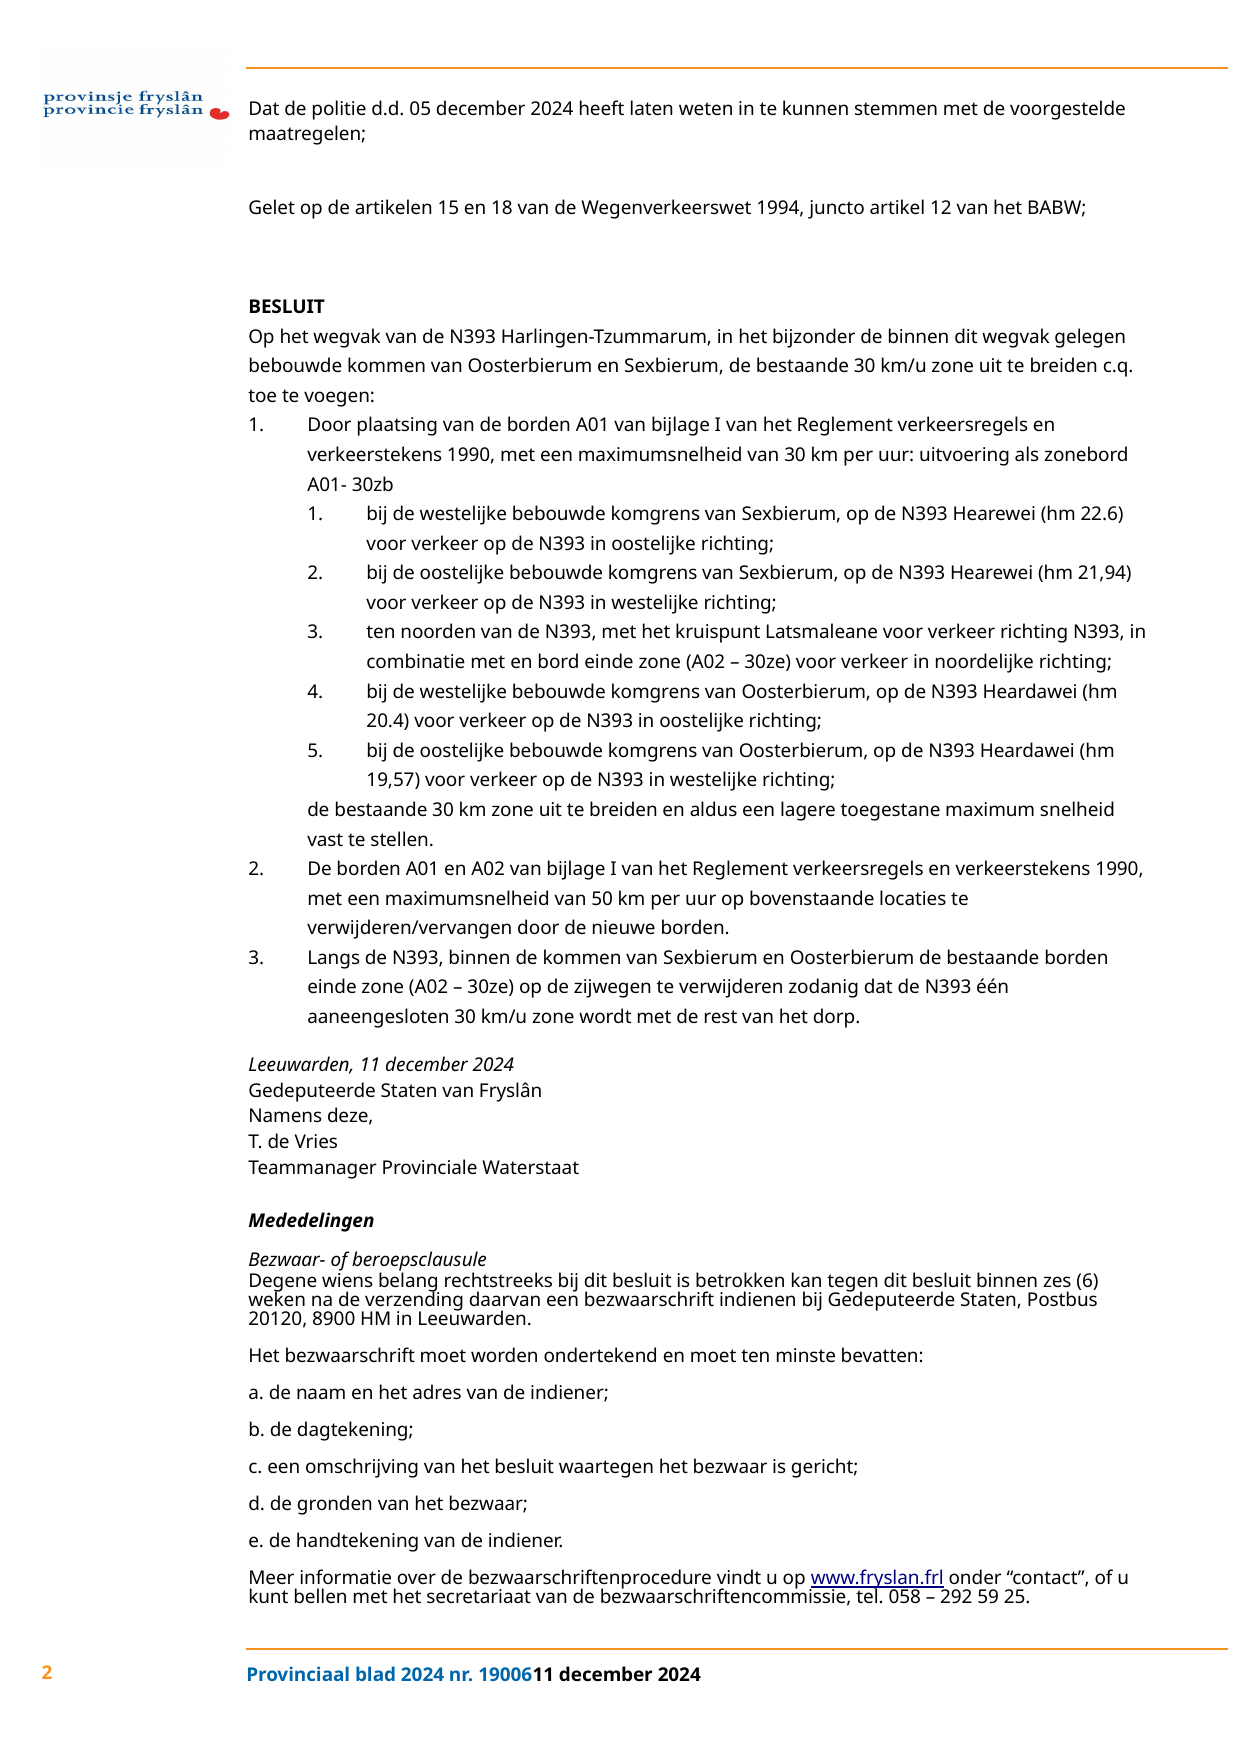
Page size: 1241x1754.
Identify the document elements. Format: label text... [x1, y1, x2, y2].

list Door plaatsing van de borden A01 van bijlage I van het Reglement verkeersregels en verkeerstekens 1990, met een maximumsnelheid van 30 km per uur: uitvoering als zonebord A01- 30zb [248, 412, 1152, 496]
text BESLUIT [248, 293, 1152, 319]
list de bestaande 30 km zone uit te breiden en aldus een lagere toegestane maximum snelheid vast te stellen. [248, 796, 1152, 851]
text a. de naam en het adres van de indiener; [248, 1384, 1152, 1404]
text Meer informatie over de bezwaarschriftenprocedure vindt u op www.fryslan.frl onder “contact”, of u kunt bellen met het secretariaat van de bezwaarschriftencommissie, tel. 058 – 292 59 25. [248, 1569, 1152, 1608]
list De borden A01 en A02 van bijlage I van het Reglement verkeersregels en verkeerstekens 1990, met een maximumsnelheid van 50 km per uur op bovenstaande locaties te verwijderen/vervangen door de nieuwe borden. [248, 855, 1152, 940]
text Het bezwaarschrift moet worden ondertekend en moet ten minste bevatten: [248, 1347, 1152, 1367]
text Op het wegvak van de N393 Harlingen-Tzummarum, in het bijzonder de binnen dit wegvak gelegen bebouwde kommen van Oosterbierum en Sexbierum, de bestaande 30 km/u zone uit te breiden c.q. toe te voegen: [248, 323, 1152, 408]
text Gelet op de artikelen 15 en 18 van de Wegenverkeerswet 1994, juncto artikel 12 van het BABW; [248, 194, 1152, 219]
text Gedeputeerde Staten van Fryslân [248, 1077, 1152, 1102]
text Degene wiens belang rechtstreeks bij dit besluit is betrokken kan tegen dit besluit binnen zes (6) weken na de verzending daarvan een bezwaarschrift indienen bij Gedeputeerde Staten, Postbus 20120, 8900 HM in Leeuwarden. [248, 1272, 1152, 1330]
list bij de westelijke bebouwde komgrens van Oosterbierum, op de N393 Heardawei (hm 20.4) voor verkeer op de N393 in oostelijke richting; [307, 678, 1152, 733]
text Mededelingen [248, 1207, 1152, 1233]
list Langs de N393, binnen de kommen van Sexbierum en Oosterbierum de bestaande borden einde zone (A02 – 30ze) op de zijwegen te verwijderen zodanig dat de N393 één aaneengesloten 30 km/u zone wordt met de rest van het dorp. [248, 944, 1152, 1029]
list ten noorden van de N393, met het kruispunt Latsmaleane voor verkeer richting N393, in combinatie met en bord einde zone (A02 – 30ze) voor verkeer in noordelijke richting; [307, 619, 1152, 674]
text Leeuwarden, 11 december 2024 [248, 1051, 1152, 1077]
text Bezwaar- of beroepsclausule [248, 1246, 1152, 1272]
list bij de oostelijke bebouwde komgrens van Oosterbierum, op de N393 Heardawei (hm 19,57) voor verkeer op de N393 in westelijke richting; [307, 737, 1152, 792]
picture [41, 47, 231, 172]
list bij de oostelijke bebouwde komgrens van Sexbierum, op de N393 Hearewei (hm 21,94) voor verkeer op de N393 in westelijke richting; [307, 559, 1152, 615]
text c. een omschrijving van het besluit waartegen het bezwaar is gericht; [248, 1458, 1152, 1478]
list bij de westelijke bebouwde komgrens van Sexbierum, op de N393 Hearewei (hm 22.6) voor verkeer op de N393 in oostelijke richting; [307, 500, 1152, 556]
text Namens deze, [248, 1102, 1152, 1128]
text Dat de politie d.d. 05 december 2024 heeft laten weten in te kunnen stemmen met de voorgestelde maatregelen; [248, 95, 1152, 146]
text d. de gronden van het bezwaar; [248, 1495, 1152, 1514]
text T. de Vries [248, 1128, 1152, 1154]
text e. de handtekening van de indiener. [248, 1532, 1152, 1552]
text b. de dagtekening; [248, 1421, 1152, 1441]
text Teammanager Provinciale Waterstaat [248, 1154, 1152, 1180]
